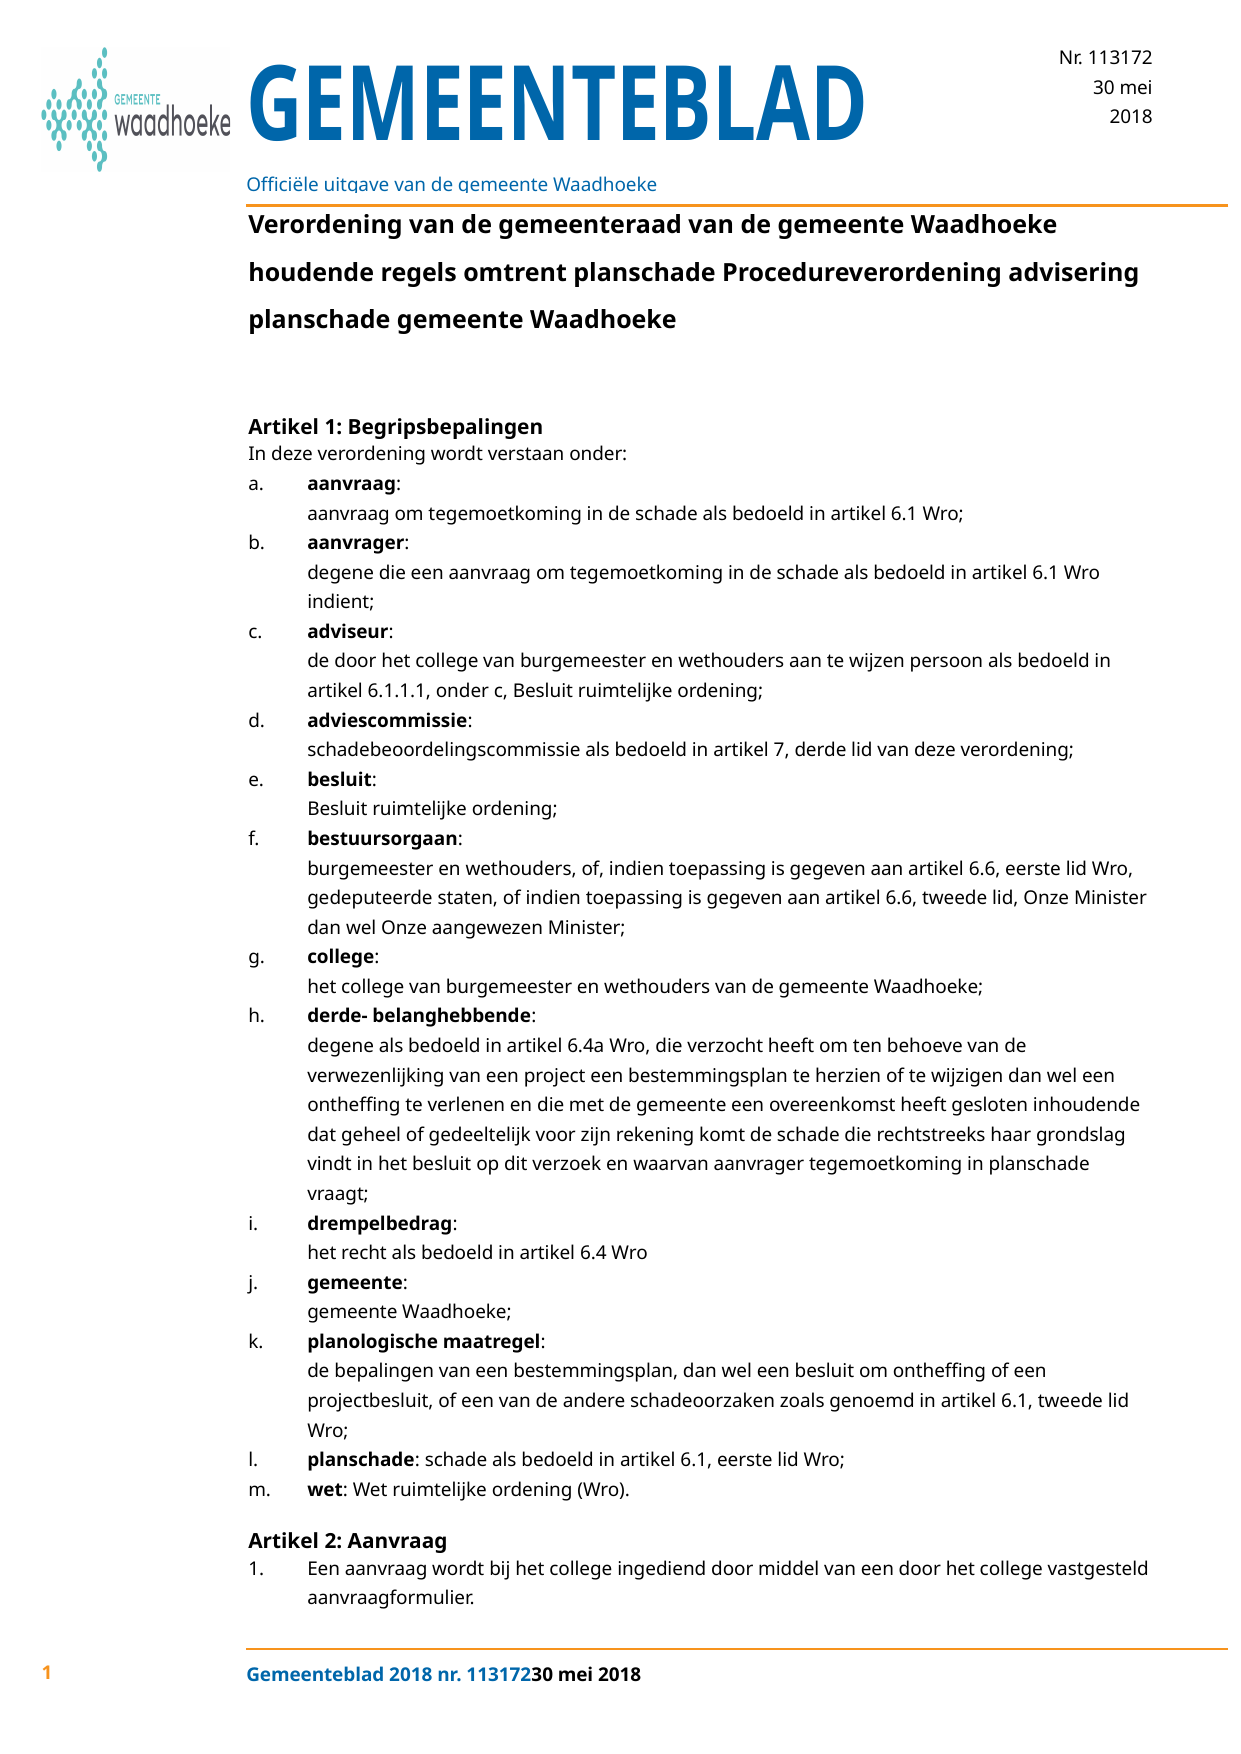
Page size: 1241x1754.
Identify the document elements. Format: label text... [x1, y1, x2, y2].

list Een aanvraag wordt bij het college ingediend door middel van een door het college vastgesteld aanvraagformulier. [248, 1555, 1152, 1610]
list bestuursorgaan: [248, 825, 1152, 851]
list de door het college van burgemeester en wethouders aan te wijzen persoon als bedoeld in artikel 6.1.1.1, onder c, Besluit ruimtelijke ordening; [248, 648, 1152, 703]
list planologische maatregel: [248, 1328, 1152, 1354]
list schadebeoordelingscommissie als bedoeld in artikel 7, derde lid van deze verordening; [248, 736, 1152, 762]
list het recht als bedoeld in artikel 6.4 Wro [248, 1239, 1152, 1265]
list aanvrager: [248, 529, 1152, 555]
list wet: Wet ruimtelijke ordening (Wro). [248, 1476, 1152, 1502]
list drempelbedrag: [248, 1210, 1152, 1235]
list college: [248, 943, 1152, 969]
list aanvraag om tegemoetkoming in de schade als bedoeld in artikel 6.1 Wro; [248, 500, 1152, 525]
text Verordening van de gemeenteraad van de gemeente Waadhoeke houdende regels omtrent planschade Procedureverordening advisering planschade gemeente Waadhoeke [248, 207, 1152, 336]
list adviseur: [248, 618, 1152, 644]
text Artikel 1: Begripsbepalingen [248, 412, 1152, 441]
list burgemeester en wethouders, of, indien toepassing is gegeven aan artikel 6.6, eerste lid Wro, gedeputeerde staten, of indien toepassing is gegeven aan artikel 6.6, tweede lid, Onze Minister dan wel Onze aangewezen Minister; [248, 855, 1152, 939]
list gemeente Waadhoeke; [248, 1298, 1152, 1324]
list gemeente: [248, 1269, 1152, 1294]
list derde- belanghebbende: [248, 1003, 1152, 1028]
list degene als bedoeld in artikel 6.4a Wro, die verzocht heeft om ten behoeve van de verwezenlijking van een project een bestemmingsplan te herzien of te wijzigen dan wel een ontheffing te verlenen en die met de gemeente een overeenkomst heeft gesloten inhoudende dat geheel of gedeeltelijk voor zijn rekening komt de schade die rechtstreeks haar grondslag vindt in het besluit op dit verzoek en waarvan aanvrager tegemoetkoming in planschade vraagt; [248, 1032, 1152, 1206]
text In deze verordening wordt verstaan onder: [248, 441, 1152, 466]
list planschade: schade als bedoeld in artikel 6.1, eerste lid Wro; [248, 1446, 1152, 1472]
list besluit: [248, 766, 1152, 792]
picture [41, 47, 231, 172]
list Besluit ruimtelijke ordening; [248, 796, 1152, 821]
text Artikel 2: Aanvraag [248, 1526, 1152, 1555]
list aanvraag: [248, 470, 1152, 496]
list adviescommissie: [248, 707, 1152, 732]
list het college van burgemeester en wethouders van de gemeente Waadhoeke; [248, 973, 1152, 999]
list degene die een aanvraag om tegemoetkoming in de schade als bedoeld in artikel 6.1 Wro indient; [248, 559, 1152, 614]
list de bepalingen van een bestemmingsplan, dan wel een besluit om ontheffing of een projectbesluit, of een van de andere schadeoorzaken zoals genoemd in artikel 6.1, tweede lid Wro; [248, 1358, 1152, 1442]
